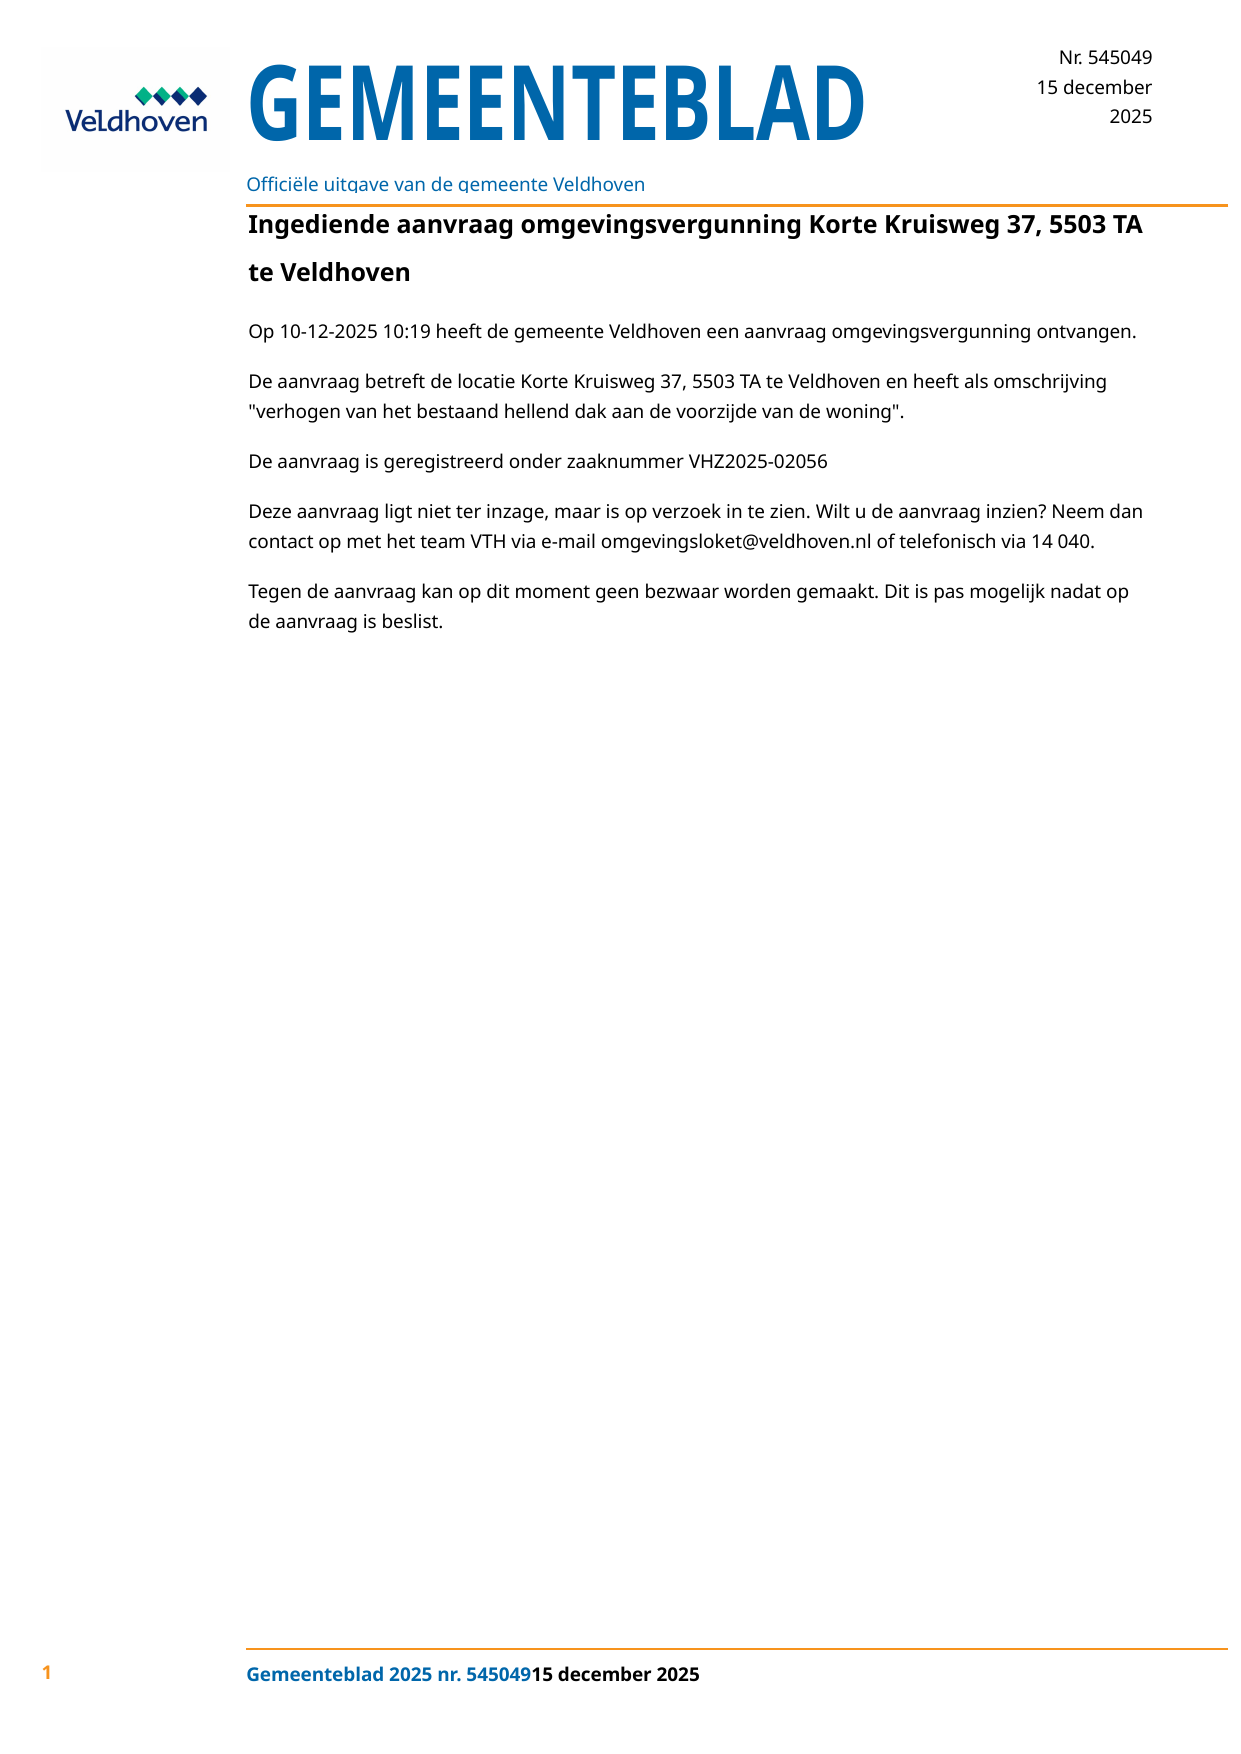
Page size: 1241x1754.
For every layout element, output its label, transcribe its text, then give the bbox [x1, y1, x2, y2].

text Op 10-12-2025 10:19 heeft de gemeente Veldhoven een aanvraag omgevingsvergunning ontvangen. [248, 318, 1152, 344]
text De aanvraag betreft de locatie Korte Kruisweg 37, 5503 TA te Veldhoven en heeft als omschrijving "verhogen van het bestaand hellend dak aan de voorzijde van de woning". [248, 368, 1152, 424]
text De aanvraag is geregistreerd onder zaaknummer VHZ2025-02056 [248, 448, 1152, 474]
picture [41, 47, 231, 172]
text Ingediende aanvraag omgevingsvergunning Korte Kruisweg 37, 5503 TA te Veldhoven [248, 207, 1152, 288]
text Deze aanvraag ligt niet ter inzage, maar is op verzoek in te zien. Wilt u de aanvraag inzien? Neem dan contact op met het team VTH via e-mail omgevingsloket@veldhoven.nl of telefonisch via 14 040. [248, 499, 1152, 554]
text Tegen de aanvraag kan op dit moment geen bezwaar worden gemaakt. Dit is pas mogelijk nadat op de aanvraag is beslist. [248, 579, 1152, 634]
